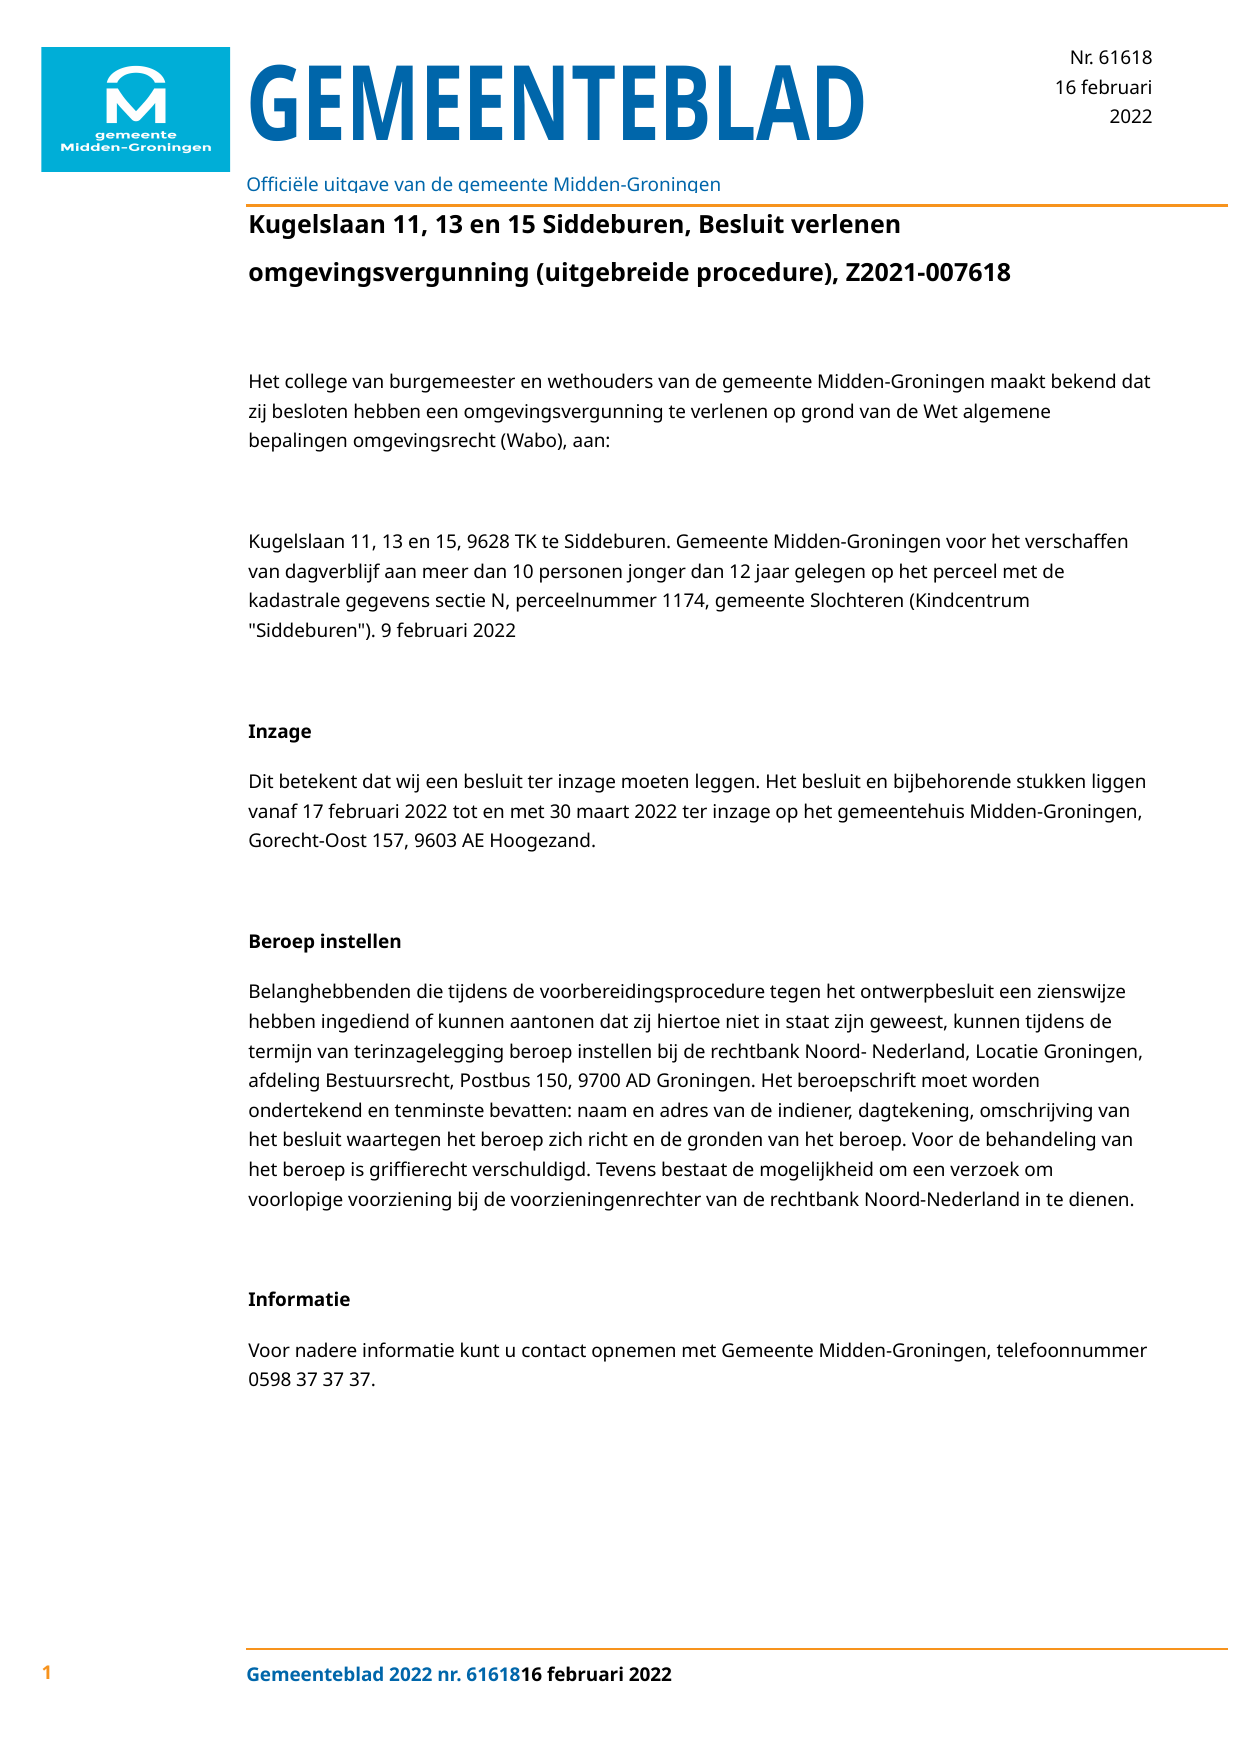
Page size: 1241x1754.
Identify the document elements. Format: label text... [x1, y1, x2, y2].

text Beroep instellen [248, 928, 1152, 954]
text Belanghebbenden die tijdens de voorbereidingsprocedure tegen het ontwerpbesluit een zienswijze hebben ingediend of kunnen aantonen dat zij hiertoe niet in staat zijn geweest, kunnen tijdens de termijn van terinzagelegging beroep instellen bij de rechtbank Noord- Nederland, Locatie Groningen, afdeling Bestuursrecht, Postbus 150, 9700 AD Groningen. Het beroepschrift moet worden ondertekend en tenminste bevatten: naam en adres van de indiener, dagtekening, omschrijving van het besluit waartegen het beroep zich richt en de gronden van het beroep. Voor de behandeling van het beroep is griffierecht verschuldigd. Tevens bestaat de mogelijkheid om een verzoek om voorlopige voorziening bij de voorzieningenrechter van de rechtbank Noord-Nederland in te dienen. [248, 979, 1152, 1212]
text Dit betekent dat wij een besluit ter inzage moeten leggen. Het besluit en bijbehorende stukken liggen vanaf 17 februari 2022 tot en met 30 maart 2022 ter inzage op het gemeentehuis Midden-Groningen, Gorecht-Oost 157, 9603 AE Hoogezand. [248, 768, 1152, 853]
text Inzage [248, 718, 1152, 744]
text Kugelslaan 11, 13 en 15, 9628 TK te Siddeburen. Gemeente Midden-Groningen voor het verschaffen van dagverblijf aan meer dan 10 personen jonger dan 12 jaar gelegen op het perceel met de kadastrale gegevens sectie N, perceelnummer 1174, gemeente Slochteren (Kindcentrum "Siddeburen"). 9 februari 2022 [248, 528, 1152, 643]
picture [107, 89, 165, 122]
text Het college van burgemeester en wethouders van de gemeente Midden-Groningen maakt bekend dat zij besloten hebben een omgevingsvergunning te verlenen op grond van de Wet algemene bepalingen omgevingsrecht (Wabo), aan: [248, 368, 1152, 453]
text Voor nadere informatie kunt u contact opnemen met Gemeente Midden-Groningen, telefoonnummer 0598 37 37 37. [248, 1337, 1152, 1392]
text Kugelslaan 11, 13 en 15 Siddeburen, Besluit verlenen omgevingsvergunning (uitgebreide procedure), Z2021-007618 [248, 207, 1152, 288]
picture [108, 66, 164, 82]
text Informatie [248, 1287, 1152, 1312]
picture [184, 146, 190, 153]
